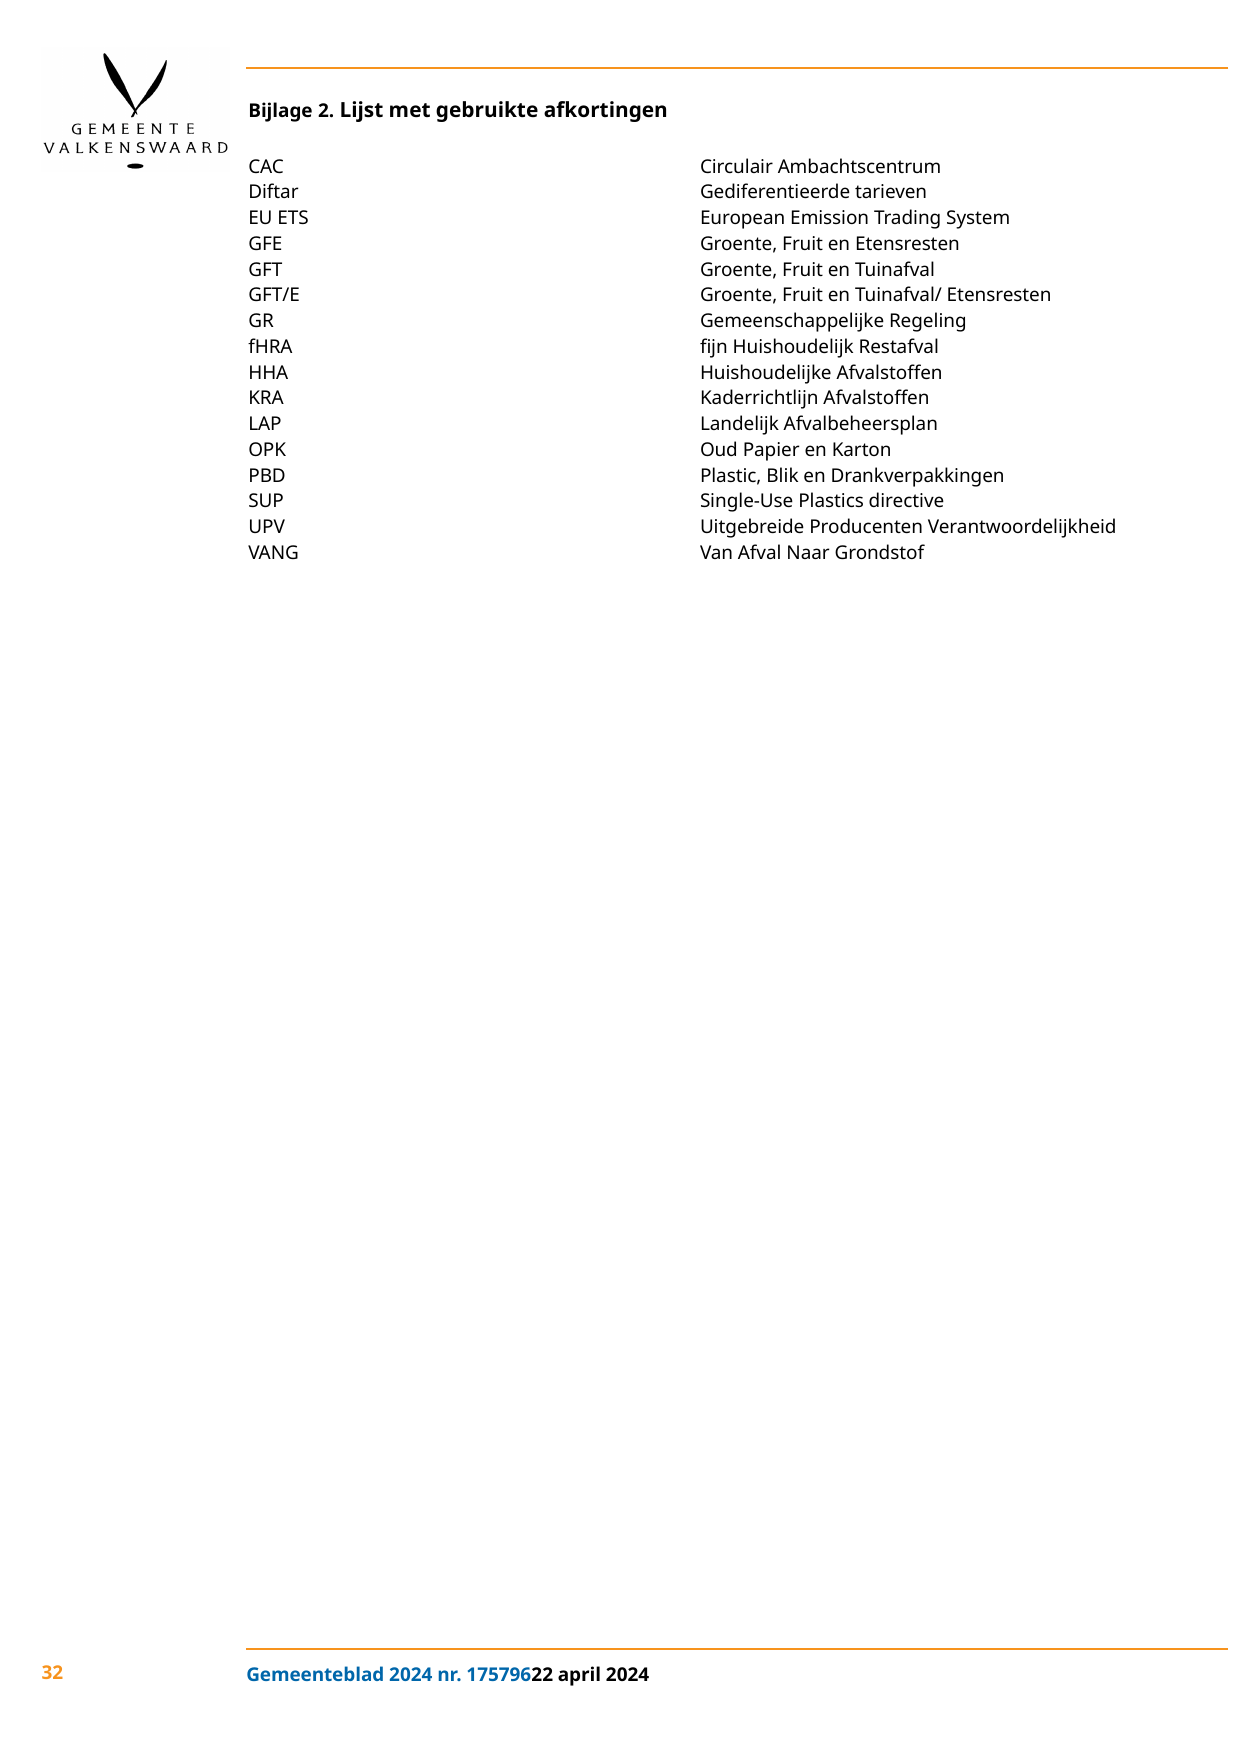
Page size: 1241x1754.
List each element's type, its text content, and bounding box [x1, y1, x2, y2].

table_cell KRA [248, 385, 700, 410]
table_cell VANG [248, 539, 700, 565]
table_cell Groente, Fruit en Tuinafval [700, 256, 1152, 282]
table_header Circulair Ambachtscentrum [700, 153, 1152, 179]
table_cell Groente, Fruit en Etensresten [700, 230, 1152, 256]
table_cell fHRA [248, 333, 700, 359]
table_header CAC [248, 153, 700, 179]
table_cell GFT/E [248, 282, 700, 307]
table_cell Diftar [248, 179, 700, 204]
table_cell GR [248, 308, 700, 333]
table_cell GFE [248, 230, 700, 256]
table_cell Kaderrichtlijn Afvalstoffen [700, 385, 1152, 410]
picture [41, 47, 231, 172]
table_cell UPV [248, 513, 700, 539]
table_cell Landelijk Afvalbeheersplan [700, 410, 1152, 436]
table_cell Oud Papier en Karton [700, 436, 1152, 462]
table_cell Gemeenschappelijke Regeling [700, 308, 1152, 333]
table_cell European Emission Trading System [700, 205, 1152, 230]
table_cell Uitgebreide Producenten Verantwoordelijkheid [700, 513, 1152, 539]
table_cell fijn Huishoudelijk Restafval [700, 333, 1152, 359]
table_cell EU ETS [248, 205, 700, 230]
table_cell Single-Use Plastics directive [700, 488, 1152, 513]
table_cell Gediferentieerde tarieven [700, 179, 1152, 204]
table_cell HHA [248, 359, 700, 384]
table_cell LAP [248, 410, 700, 436]
table_cell Van Afval Naar Grondstof [700, 539, 1152, 565]
table_cell GFT [248, 256, 700, 282]
table_cell Huishoudelijke Afvalstoffen [700, 359, 1152, 384]
table_cell OPK [248, 436, 700, 462]
table_cell SUP [248, 488, 700, 513]
table_cell Groente, Fruit en Tuinafval/ Etensresten [700, 282, 1152, 307]
text Bijlage 2. Lijst met gebruikte afkortingen [248, 95, 1152, 123]
table_cell PBD [248, 462, 700, 487]
table_cell Plastic, Blik en Drankverpakkingen [700, 462, 1152, 487]
